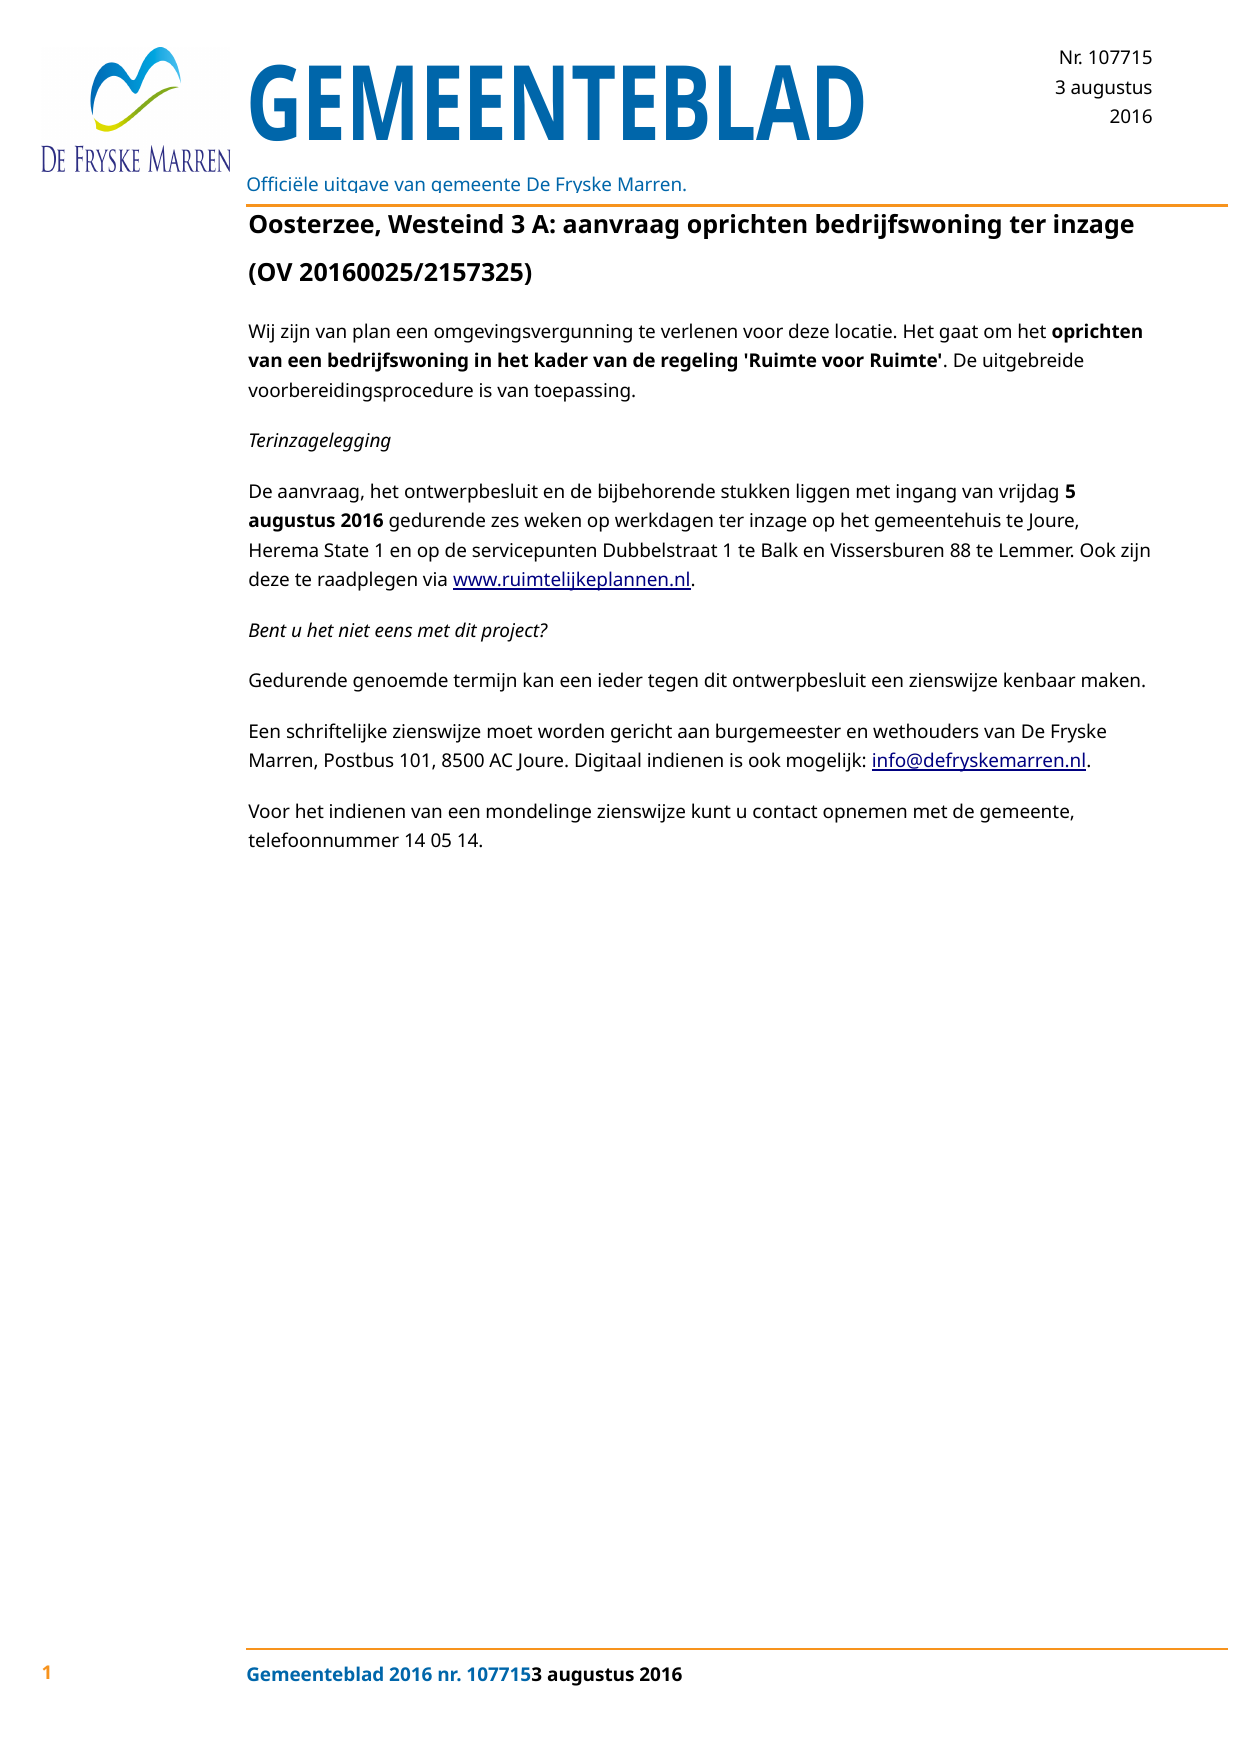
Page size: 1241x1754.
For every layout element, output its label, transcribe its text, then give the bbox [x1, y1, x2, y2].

picture [41, 47, 231, 172]
text Een schriftelijke zienswijze moet worden gericht aan burgemeester en wethouders van De Fryske Marren, Postbus 101, 8500 AC Joure. Digitaal indienen is ook mogelijk: info@defryskemarren.nl. [248, 718, 1152, 773]
text Voor het indienen van een mondelinge zienswijze kunt u contact opnemen met de gemeente, telefoonnummer 14 05 14. [248, 798, 1152, 853]
text Terinzagelegging [248, 427, 1152, 453]
text Wij zijn van plan een omgevingsvergunning te verlenen voor deze locatie. Het gaat om het oprichten van een bedrijfswoning in het kader van de regeling 'Ruimte voor Ruimte'. De uitgebreide voorbereidingsprocedure is van toepassing. [248, 318, 1152, 403]
text Bent u het niet eens met dit project? [248, 617, 1152, 643]
text Oosterzee, Westeind 3 A: aanvraag oprichten bedrijfswoning ter inzage (OV 20160025/2157325) [248, 207, 1152, 288]
text De aanvraag, het ontwerpbesluit en de bijbehorende stukken liggen met ingang van vrijdag 5 augustus 2016 gedurende zes weken op werkdagen ter inzage op het gemeentehuis te Joure, Herema State 1 en op de servicepunten Dubbelstraat 1 te Balk en Vissersburen 88 te Lemmer. Ook zijn deze te raadplegen via www.ruimtelijkeplannen.nl. [248, 478, 1152, 592]
text Gedurende genoemde termijn kan een ieder tegen dit ontwerpbesluit een zienswijze kenbaar maken. [248, 667, 1152, 693]
